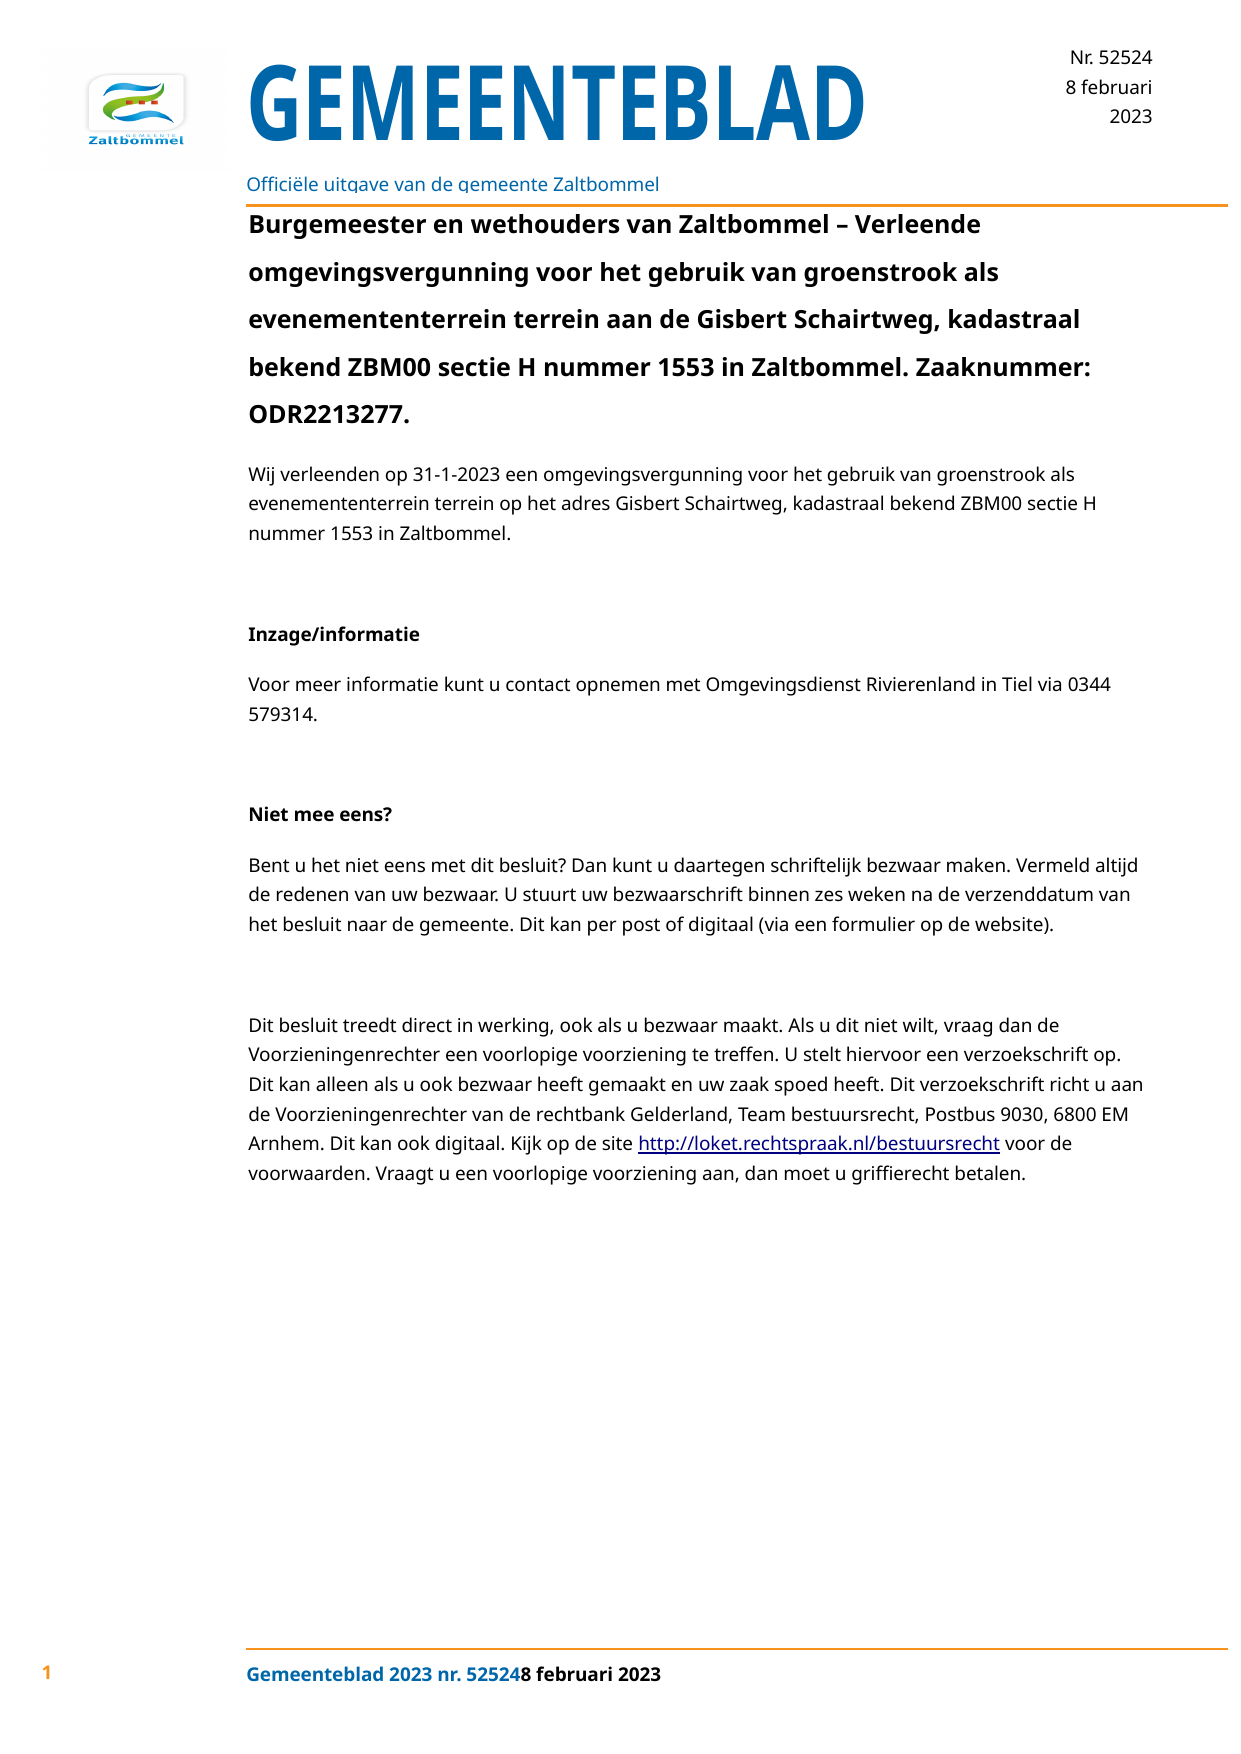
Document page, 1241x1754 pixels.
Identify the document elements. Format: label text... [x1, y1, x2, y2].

text Niet mee eens? [248, 802, 1152, 827]
text Voor meer informatie kunt u contact opnemen met Omgevingsdienst Rivierenland in Tiel via 0344 579314. [248, 671, 1152, 726]
picture [41, 47, 231, 172]
text Bent u het niet eens met dit besluit? Dan kunt u daartegen schriftelijk bezwaar maken. Vermeld altijd de redenen van uw bezwaar. U stuurt uw bezwaarschrift binnen zes weken na de verzenddatum van het besluit naar de gemeente. Dit kan per post of digitaal (via een formulier op de website). [248, 852, 1152, 937]
text Burgemeester en wethouders van Zaltbommel – Verleende omgevingsvergunning voor het gebruik van groenstrook als evenemententerrein terrein aan de Gisbert Schairtweg, kadastraal bekend ZBM00 sectie H nummer 1553 in Zaltbommel. Zaaknummer: ODR2213277. [248, 207, 1152, 431]
text Wij verleenden op 31-1-2023 een omgevingsvergunning voor het gebruik van groenstrook als evenemententerrein terrein op het adres Gisbert Schairtweg, kadastraal bekend ZBM00 sectie H nummer 1553 in Zaltbommel. [248, 461, 1152, 546]
text Dit besluit treedt direct in werking, ook als u bezwaar maakt. Als u dit niet wilt, vraag dan de Voorzieningenrechter een voorlopige voorziening te treffen. U stelt hiervoor een verzoekschrift op. Dit kan alleen als u ook bezwaar heeft gemaakt en uw zaak spoed heeft. Dit verzoekschrift richt u aan de Voorzieningenrechter van de rechtbank Gelderland, Team bestuursrecht, Postbus 9030, 6800 EM Arnhem. Dit kan ook digitaal. Kijk op de site http://loket.rechtspraak.nl/bestuursrecht voor de voorwaarden. Vraagt u een voorlopige voorziening aan, dan moet u griffierecht betalen. [248, 1012, 1152, 1186]
text Inzage/informatie [248, 621, 1152, 646]
